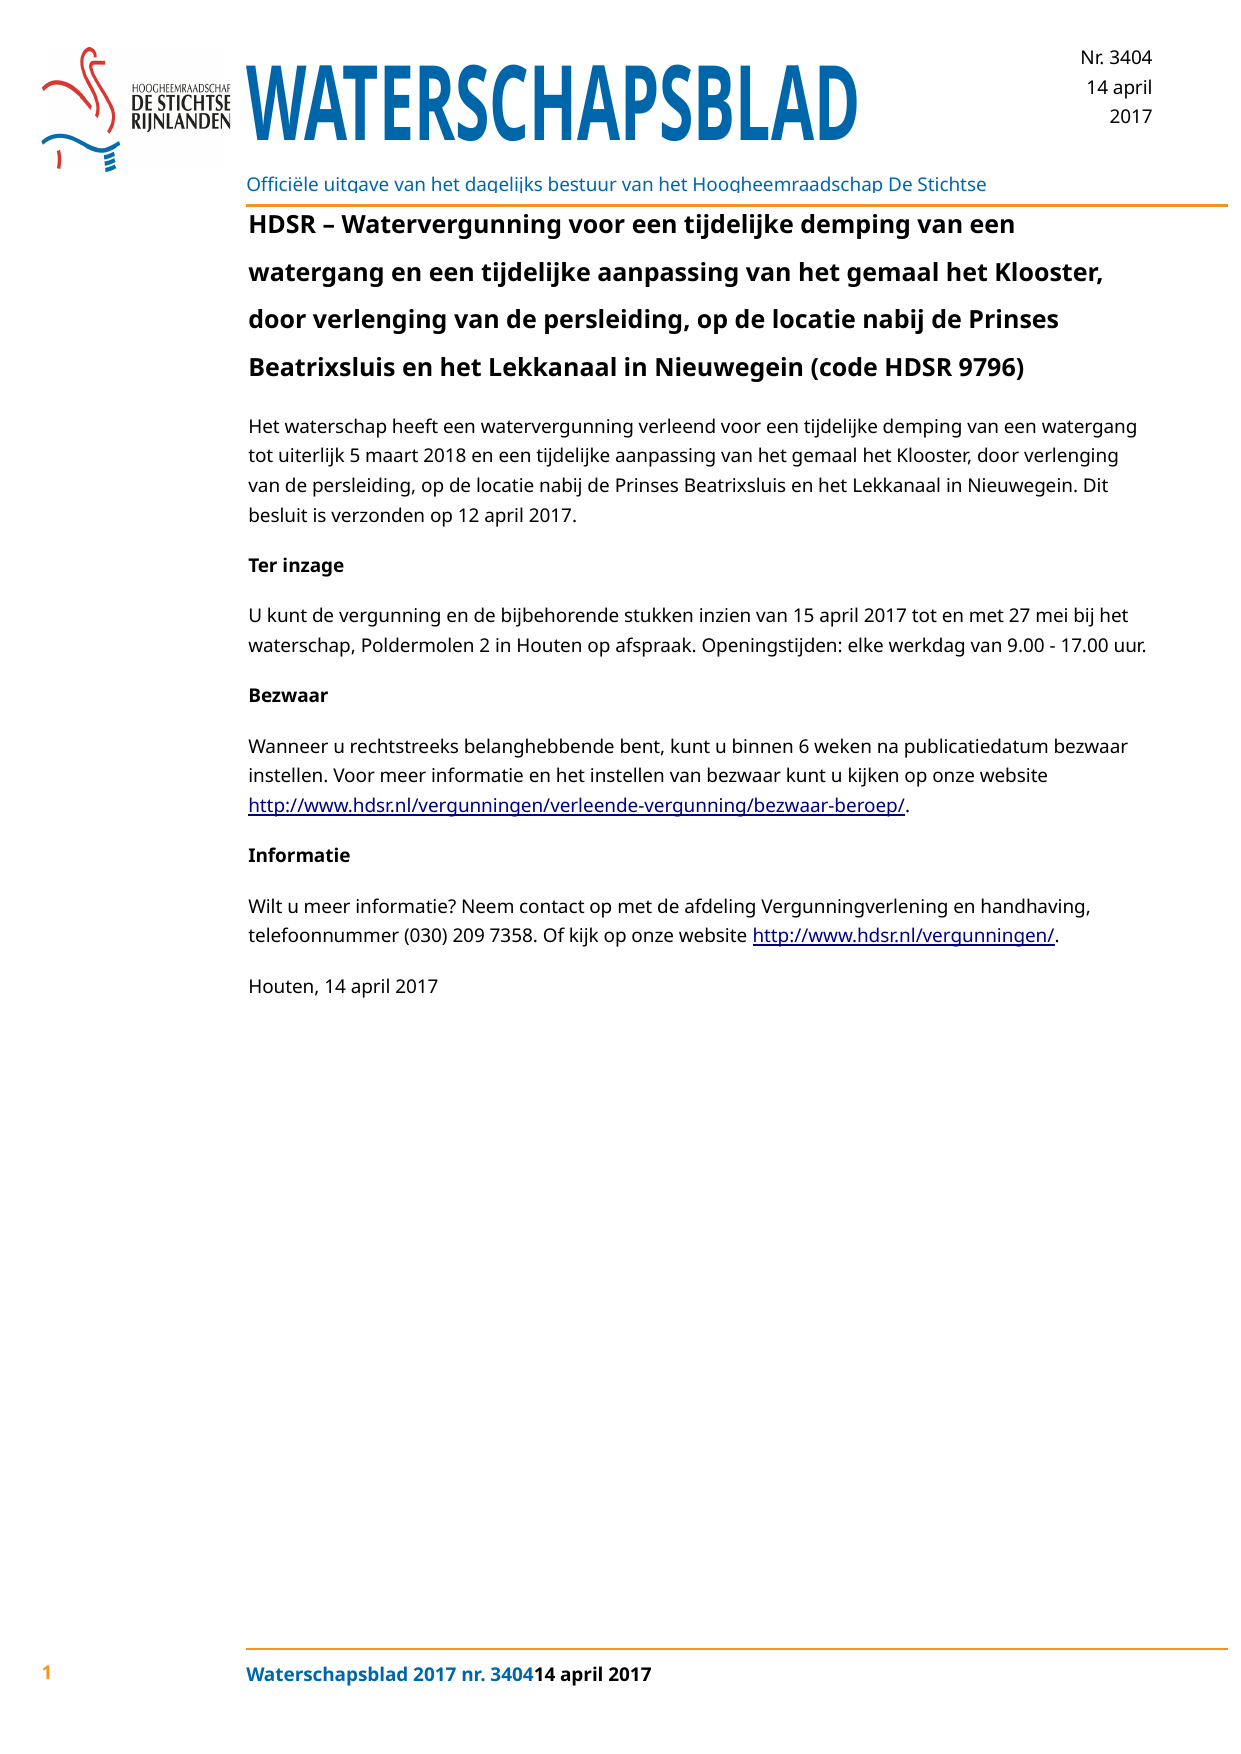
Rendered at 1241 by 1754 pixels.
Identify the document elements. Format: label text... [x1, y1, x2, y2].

text Bezwaar [248, 683, 1152, 708]
text Ter inzage [248, 552, 1152, 578]
text HDSR – Watervergunning voor een tijdelijke demping van een watergang en een tijdelijke aanpassing van het gemaal het Klooster, door verlenging van de persleiding, op de locatie nabij de Prinses Beatrixsluis en het Lekkanaal in Nieuwegein (code HDSR 9796) [248, 207, 1152, 384]
text Informatie [248, 843, 1152, 868]
text Het waterschap heeft een watervergunning verleend voor een tijdelijke demping van een watergang tot uiterlijk 5 maart 2018 en een tijdelijke aanpassing van het gemaal het Klooster, door verlenging van de persleiding, op de locatie nabij de Prinses Beatrixsluis en het Lekkanaal in Nieuwegein. Dit besluit is verzonden op 12 april 2017. [248, 413, 1152, 528]
picture [41, 47, 231, 172]
text U kunt de vergunning en de bijbehorende stukken inzien van 15 april 2017 tot en met 27 mei bij het waterschap, Poldermolen 2 in Houten op afspraak. Openingstijden: elke werkdag van 9.00 - 17.00 uur. [248, 603, 1152, 658]
text Wilt u meer informatie? Neem contact op met de afdeling Vergunningverlening en handhaving, telefoonnummer (030) 209 7358. Of kijk op onze website http://www.hdsr.nl/vergunningen/. [248, 893, 1152, 948]
text Houten, 14 april 2017 [248, 973, 1152, 999]
text Wanneer u rechtstreeks belanghebbende bent, kunt u binnen 6 weken na publicatiedatum bezwaar instellen. Voor meer informatie en het instellen van bezwaar kunt u kijken op onze website http://www.hdsr.nl/vergunningen/verleende-vergunning/bezwaar-beroep/. [248, 733, 1152, 818]
